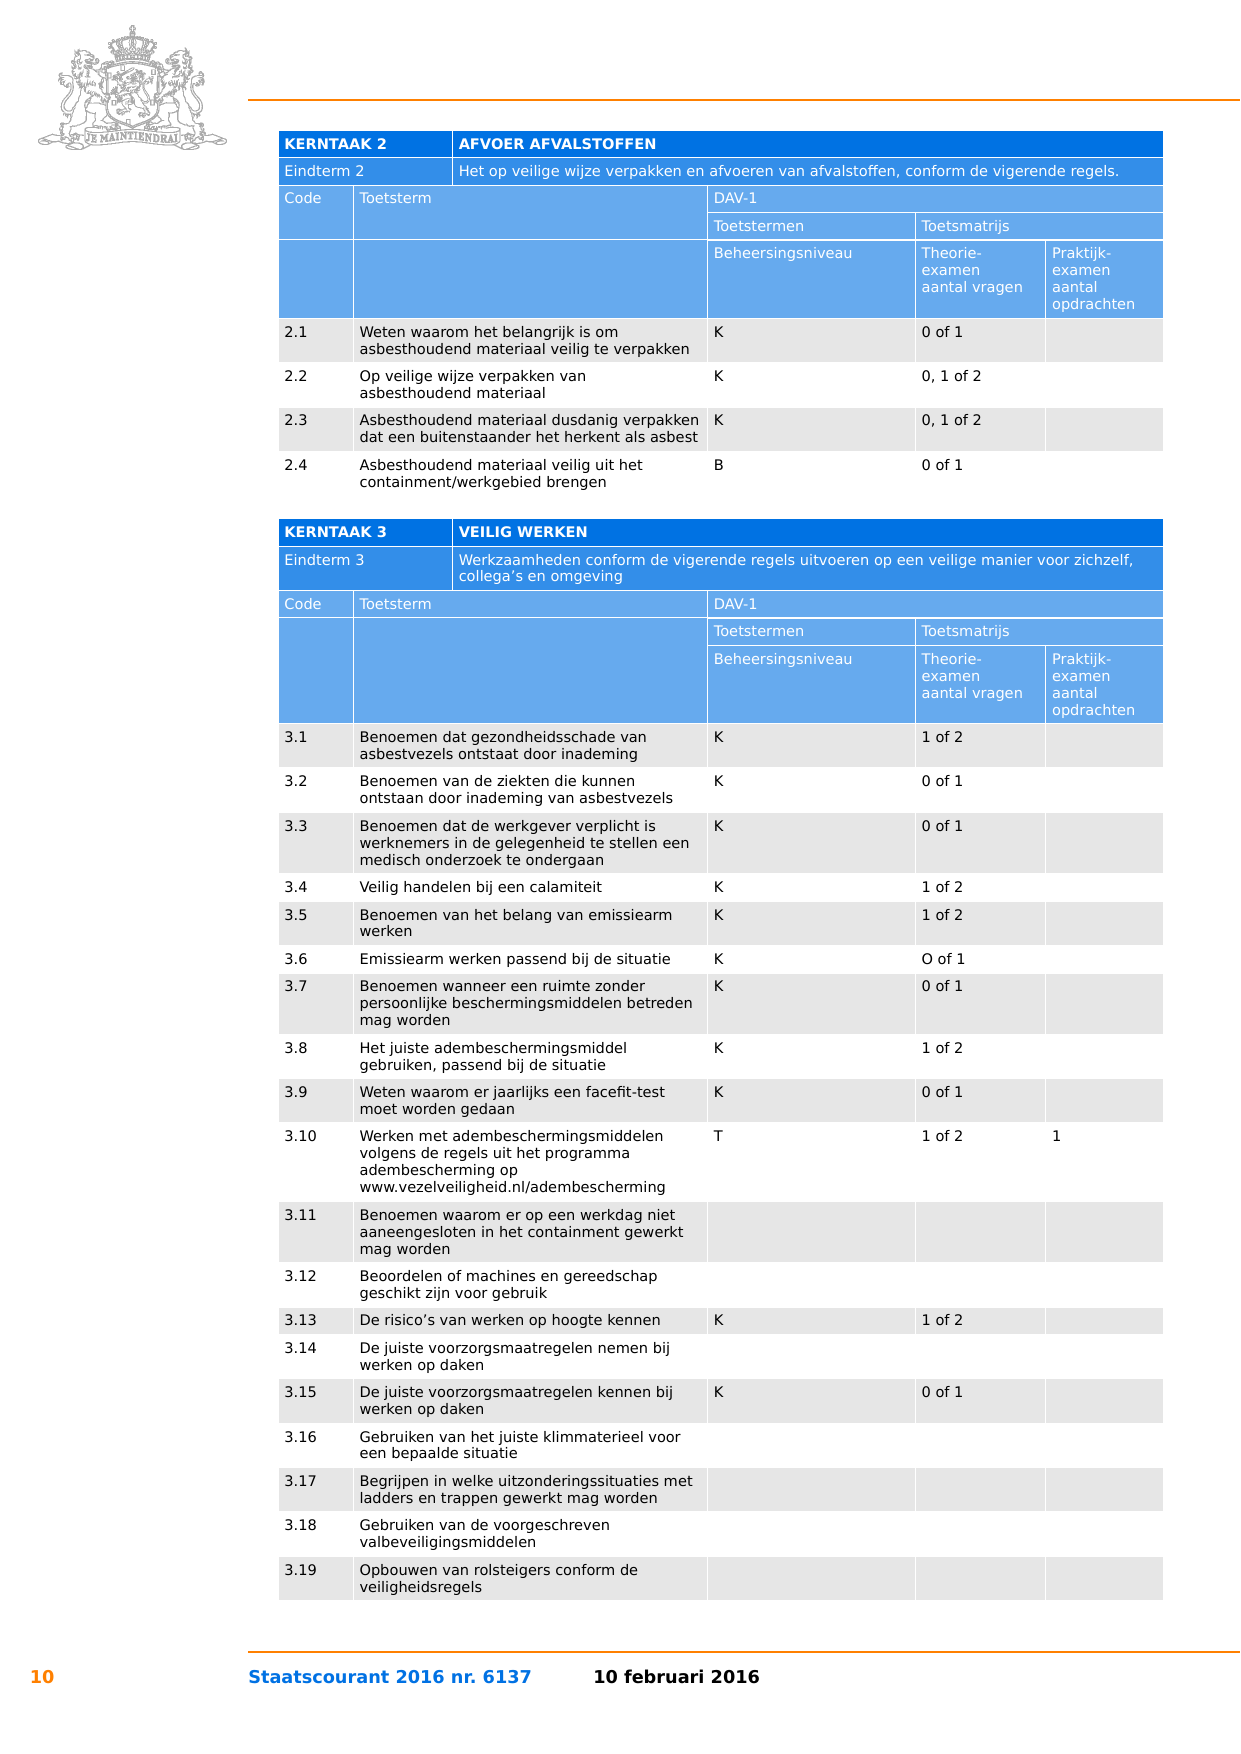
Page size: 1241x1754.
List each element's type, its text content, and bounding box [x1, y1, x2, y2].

table_cell De risico’s van werken op hoogte kennen [354, 1308, 707, 1334]
table_cell 1 of 2 [916, 902, 1045, 945]
table_cell [708, 1335, 915, 1378]
table_cell [708, 1557, 915, 1600]
table_cell [1046, 1308, 1163, 1334]
table_cell K [708, 1035, 915, 1078]
table_cell 3.16 [279, 1424, 353, 1467]
table_cell Benoemen wanneer een ruimte zonder persoonlijke beschermingsmiddelen betreden mag worden [354, 974, 707, 1034]
table_cell Veilig handelen bij een calamiteit [354, 874, 707, 901]
table_cell 3.14 [279, 1335, 353, 1378]
table_cell [1046, 1424, 1163, 1467]
table_cell Toetstermen [708, 619, 915, 645]
table_cell [708, 1263, 915, 1307]
table_cell Toetsterm [354, 186, 707, 212]
table_cell Benoemen dat gezondheidsschade van asbestvezels ontstaat door inademing [354, 724, 707, 767]
table_cell 0 of 1 [916, 1379, 1045, 1423]
table_cell Benoemen waarom er op een werkdag niet aaneengesloten in het containment gewerkt mag worden [354, 1202, 707, 1262]
table_cell K [708, 813, 915, 873]
table_cell 3.3 [279, 813, 353, 873]
table_cell Eindterm 2 [279, 158, 452, 185]
table_cell 3.13 [279, 1308, 353, 1334]
table_header KERNTAAK 3 [279, 519, 452, 546]
table_cell Begrijpen in welke uitzonderingssituaties met ladders en trappen gewerkt mag worden [354, 1468, 707, 1511]
table_cell Opbouwen van rolsteigers conform de veiligheidsregels [354, 1557, 707, 1600]
table_cell De juiste voorzorgsmaatregelen kennen bij werken op daken [354, 1379, 707, 1423]
table_cell 2.1 [279, 319, 353, 362]
table_cell Toetsmatrijs [916, 619, 1163, 645]
table_cell Werkzaamheden conform de vigerende regels uitvoeren op een veilige manier voor zichzelf, collega’s en omgeving [453, 547, 1163, 590]
table_cell 2.3 [279, 408, 353, 451]
table_cell [1046, 319, 1163, 362]
table_cell K [708, 724, 915, 767]
table_cell [1046, 902, 1163, 945]
table_cell 0 of 1 [916, 813, 1045, 873]
table_header AFVOER AFVALSTOFFEN [453, 131, 1163, 157]
table_cell 1 of 2 [916, 724, 1045, 767]
table_cell K [708, 769, 915, 812]
table_cell 3.2 [279, 769, 353, 812]
table_cell 0 of 1 [916, 769, 1045, 812]
table_cell Gebruiken van de voorgeschreven valbeveiligingsmiddelen [354, 1513, 707, 1556]
table_cell Praktijk- examen aantal opdrachten [1046, 646, 1163, 723]
table_cell 3.11 [279, 1202, 353, 1262]
table_cell [1046, 1468, 1163, 1511]
table_cell [708, 1202, 915, 1262]
table_cell K [708, 1308, 915, 1334]
table_cell 3.7 [279, 974, 353, 1034]
table_cell [1046, 363, 1163, 407]
table_cell 2.4 [279, 452, 353, 495]
table_cell [916, 1335, 1045, 1378]
table_cell [916, 1513, 1045, 1556]
table_cell [1046, 1079, 1163, 1122]
table_cell Toetsterm [354, 591, 707, 618]
table_cell 1 of 2 [916, 1035, 1045, 1078]
table_cell Code [279, 186, 353, 212]
table_cell Gebruiken van het juiste klimmaterieel voor een bepaalde situatie [354, 1424, 707, 1467]
table_cell [708, 1468, 915, 1511]
table_cell [1046, 1202, 1163, 1262]
table_cell Op veilige wijze verpakken van asbesthoudend materiaal [354, 363, 707, 407]
table_cell Benoemen van het belang van emissiearm werken [354, 902, 707, 945]
table_cell 0 of 1 [916, 452, 1045, 495]
table_cell 3.10 [279, 1124, 353, 1201]
table_cell Code [279, 591, 353, 618]
table_cell Asbesthoudend materiaal dusdanig verpakken dat een buitenstaander het herkent als asbest [354, 408, 707, 451]
table_cell [1046, 1557, 1163, 1600]
table_cell K [708, 902, 915, 945]
table_cell Eindterm 3 [279, 547, 452, 590]
table_cell 0 of 1 [916, 319, 1045, 362]
table_cell 3.4 [279, 874, 353, 901]
table_cell 3.17 [279, 1468, 353, 1511]
table_cell [916, 1202, 1045, 1262]
table_cell 3.5 [279, 902, 353, 945]
table_cell De juiste voorzorgsmaatregelen nemen bij werken op daken [354, 1335, 707, 1378]
table_cell [916, 1557, 1045, 1600]
table_cell 1 [1046, 1124, 1163, 1201]
table_cell [1046, 408, 1163, 451]
table_cell [1046, 1335, 1163, 1378]
table_cell Theorie- examen aantal vragen [916, 241, 1045, 318]
table_cell [1046, 724, 1163, 767]
table_cell DAV-1 [708, 591, 1163, 617]
table_cell Werken met adembeschermingsmiddelen volgens de regels uit het programma adembescherming op www.vezelveiligheid.nl/adembescherming [354, 1124, 707, 1201]
picture [38, 25, 227, 150]
table_cell Emissiearm werken passend bij de situatie [354, 946, 707, 972]
table_cell [1046, 874, 1163, 901]
table_cell Weten waarom het belangrijk is om asbesthoudend materiaal veilig te verpakken [354, 319, 707, 362]
table_cell 2.2 [279, 363, 353, 407]
table_cell 3.6 [279, 946, 353, 972]
table_cell Asbesthoudend materiaal veilig uit het containment/werkgebied brengen [354, 452, 707, 495]
table_cell Toetstermen [708, 213, 915, 239]
table_cell Het op veilige wijze verpakken en afvoeren van afvalstoffen, conform de vigerende regels. [453, 158, 1163, 185]
table_cell K [708, 319, 915, 362]
table_cell Toetsmatrijs [916, 213, 1163, 239]
table_cell K [708, 946, 915, 972]
table_cell [1046, 1263, 1163, 1307]
table_cell 0 of 1 [916, 974, 1045, 1034]
table_cell [1046, 452, 1163, 495]
table_cell [708, 1424, 915, 1467]
table_cell Praktijk- examen aantal opdrachten [1046, 241, 1163, 318]
table_cell K [708, 1079, 915, 1122]
table_cell Weten waarom er jaarlijks een facefit-test moet worden gedaan [354, 1079, 707, 1122]
table_cell [1046, 1513, 1163, 1556]
table_cell 0, 1 of 2 [916, 363, 1045, 407]
table_cell 1 of 2 [916, 874, 1045, 901]
table_cell 3.1 [279, 724, 353, 767]
table_cell [1046, 1379, 1163, 1423]
table_cell [708, 1513, 915, 1556]
table_cell DAV-1 [708, 186, 1163, 212]
table_cell [916, 1424, 1045, 1467]
table_cell Beheersingsniveau [708, 241, 915, 318]
table_cell 1 of 2 [916, 1308, 1045, 1334]
table_cell K [708, 874, 915, 901]
table_cell 0, 1 of 2 [916, 408, 1045, 451]
table_cell K [708, 408, 915, 451]
table_cell T [708, 1124, 915, 1201]
table_cell Het juiste adembeschermingsmiddel gebruiken, passend bij de situatie [354, 1035, 707, 1078]
table_cell B [708, 452, 915, 495]
table_cell 3.15 [279, 1379, 353, 1423]
table_cell Beheersingsniveau [708, 646, 915, 723]
table_header KERNTAAK 2 [279, 131, 452, 157]
table_cell K [708, 1379, 915, 1423]
table_cell 1 of 2 [916, 1124, 1045, 1201]
table_cell K [708, 363, 915, 407]
table_cell [1046, 974, 1163, 1034]
table_cell 3.12 [279, 1263, 353, 1307]
table_cell 3.18 [279, 1513, 353, 1556]
table_cell [916, 1468, 1045, 1511]
table_cell O of 1 [916, 946, 1045, 972]
table_cell [1046, 946, 1163, 972]
table_cell K [708, 974, 915, 1034]
table_cell 3.8 [279, 1035, 353, 1078]
table_cell 3.19 [279, 1557, 353, 1600]
table_cell [1046, 769, 1163, 812]
table_header VEILIG WERKEN [453, 519, 1163, 546]
table_cell Theorie- examen aantal vragen [916, 646, 1045, 723]
table_cell 3.9 [279, 1079, 353, 1122]
table_cell Beoordelen of machines en gereedschap geschikt zijn voor gebruik [354, 1263, 707, 1307]
table_cell Benoemen dat de werkgever verplicht is werknemers in de gelegenheid te stellen een medisch onderzoek te ondergaan [354, 813, 707, 873]
table_cell [1046, 1035, 1163, 1078]
table_cell [1046, 813, 1163, 873]
table_cell [916, 1263, 1045, 1307]
table_cell 0 of 1 [916, 1079, 1045, 1122]
table_cell Benoemen van de ziekten die kunnen ontstaan door inademing van asbestvezels [354, 769, 707, 812]
